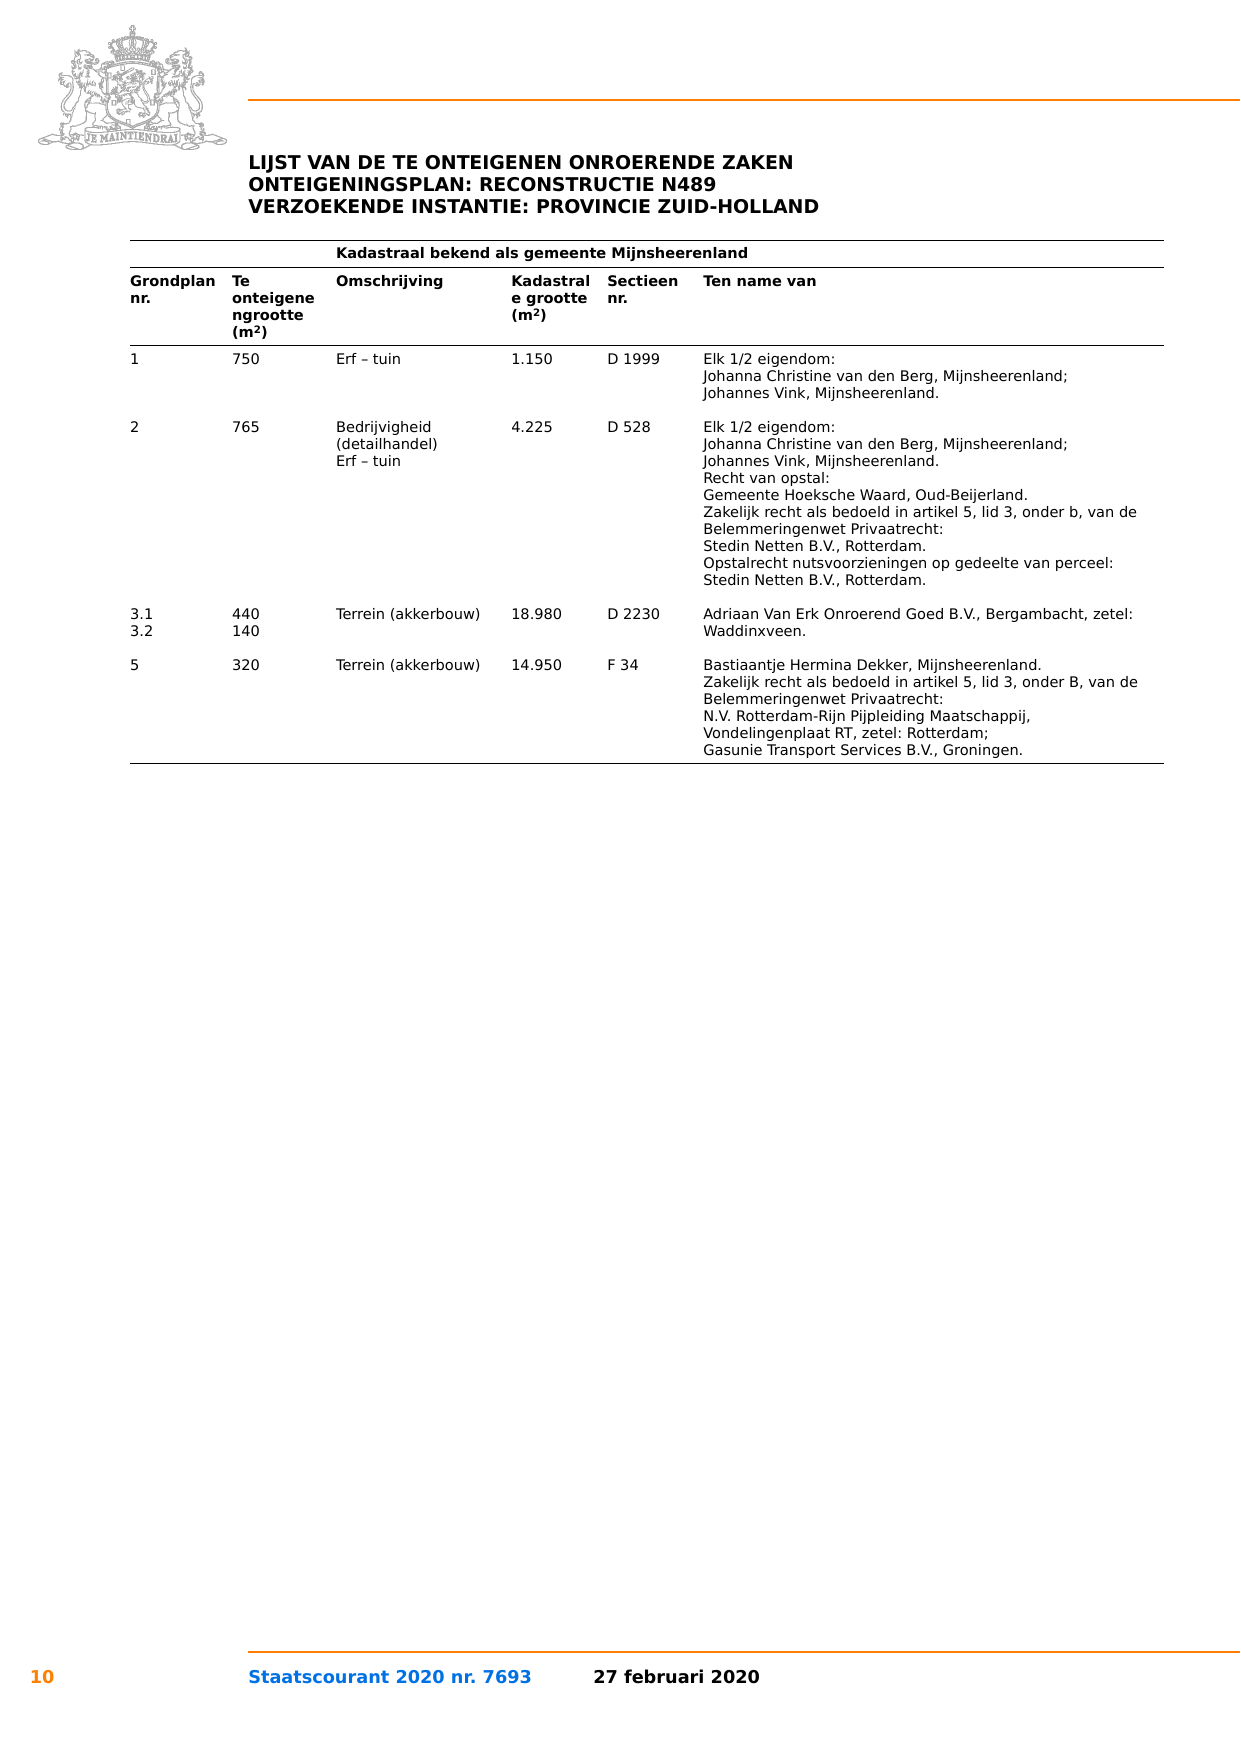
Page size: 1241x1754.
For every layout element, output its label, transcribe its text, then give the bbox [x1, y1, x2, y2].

table_cell [330, 640, 505, 657]
table_cell [226, 402, 330, 419]
table_cell 440 [226, 606, 330, 623]
table_header [130, 241, 330, 267]
table_cell [226, 640, 330, 657]
table_cell Elk 1/2 eigendom: Johanna Christine van den Berg, Mijnsheerenland; Johannes Vink, Mijnsheerenland. [697, 346, 1163, 402]
table_cell [601, 640, 697, 657]
table_cell 4.225 [505, 419, 601, 589]
table_cell Kadastrale grootte (m2) [505, 268, 601, 345]
table_cell Adriaan Van Erk Onroerend Goed B.V., Bergambacht, zetel: Waddinxveen. [697, 606, 1163, 640]
table_cell [601, 402, 697, 419]
table_cell [130, 640, 226, 657]
table_cell 765 [226, 419, 330, 589]
text ONTEIGENINGSPLAN: RECONSTRUCTIE N489 [248, 174, 1163, 196]
table_cell [505, 589, 601, 606]
table_cell Bastiaantje Hermina Dekker, Mijnsheerenland. Zakelijk recht als bedoeld in artikel 5, lid 3, onder B, van de Belemmeringenwet Privaatrecht: N.V. Rotterdam-Rijn Pijpleiding Maatschappij, Vondelingenplaat RT, zetel: Rotterdam; Gasunie Transport Services B.V., Groningen. [697, 657, 1163, 763]
table_cell D 528 [601, 419, 697, 589]
table_cell Omschrijving [330, 268, 505, 345]
table_cell Sectieen nr. [601, 268, 697, 345]
table_cell Elk 1/2 eigendom: Johanna Christine van den Berg, Mijnsheerenland; Johannes Vink, Mijnsheerenland. Recht van opstal: Gemeente Hoeksche Waard, Oud-Beijerland. Zakelijk recht als bedoeld in artikel 5, lid 3, onder b, van de Belemmeringenwet Privaatrecht: Stedin Netten B.V., Rotterdam. Opstalrecht nutsvoorzieningen op gedeelte van perceel: Stedin Netten B.V., Rotterdam. [697, 419, 1163, 589]
table_cell [601, 623, 697, 640]
table_cell 2 [130, 419, 226, 589]
table_cell 320 [226, 657, 330, 763]
table_cell [330, 623, 505, 640]
table_cell [697, 640, 1163, 657]
text VERZOEKENDE INSTANTIE: PROVINCIE ZUID-HOLLAND [248, 196, 1163, 218]
table_cell 18.980 [505, 606, 601, 623]
table_cell [330, 589, 505, 606]
table_cell 5 [130, 657, 226, 763]
table_cell Terrein (akkerbouw) [330, 606, 505, 623]
table_cell [505, 623, 601, 640]
table_cell 3.1 [130, 606, 226, 623]
table_cell D 2230 [601, 606, 697, 623]
picture [38, 25, 227, 150]
table_cell [130, 402, 226, 419]
table_cell 3.2 [130, 623, 226, 640]
table_cell Erf – tuin [330, 346, 505, 402]
table_cell [697, 589, 1163, 606]
table_cell Te onteigenengrootte (m2) [226, 268, 330, 345]
table_cell [505, 640, 601, 657]
text LIJST VAN DE TE ONTEIGENEN ONROERENDE ZAKEN [248, 152, 1163, 174]
table_header Kadastraal bekend als gemeente Mijnsheerenland [330, 241, 1163, 267]
table_cell 1 [130, 346, 226, 402]
table_cell 14.950 [505, 657, 601, 763]
table_cell [601, 589, 697, 606]
table_cell Bedrijvigheid (detailhandel) Erf – tuin [330, 419, 505, 589]
table_cell Ten name van [697, 268, 1163, 345]
table_cell D 1999 [601, 346, 697, 402]
table_cell 140 [226, 623, 330, 640]
table_cell [330, 402, 505, 419]
table_cell Terrein (akkerbouw) [330, 657, 505, 763]
table_cell [226, 589, 330, 606]
table_cell Grondplannr. [130, 268, 226, 345]
table_cell [697, 402, 1163, 419]
table_cell 750 [226, 346, 330, 402]
table_cell F 34 [601, 657, 697, 763]
table_cell 1.150 [505, 346, 601, 402]
table_cell [505, 402, 601, 419]
table_cell [130, 589, 226, 606]
